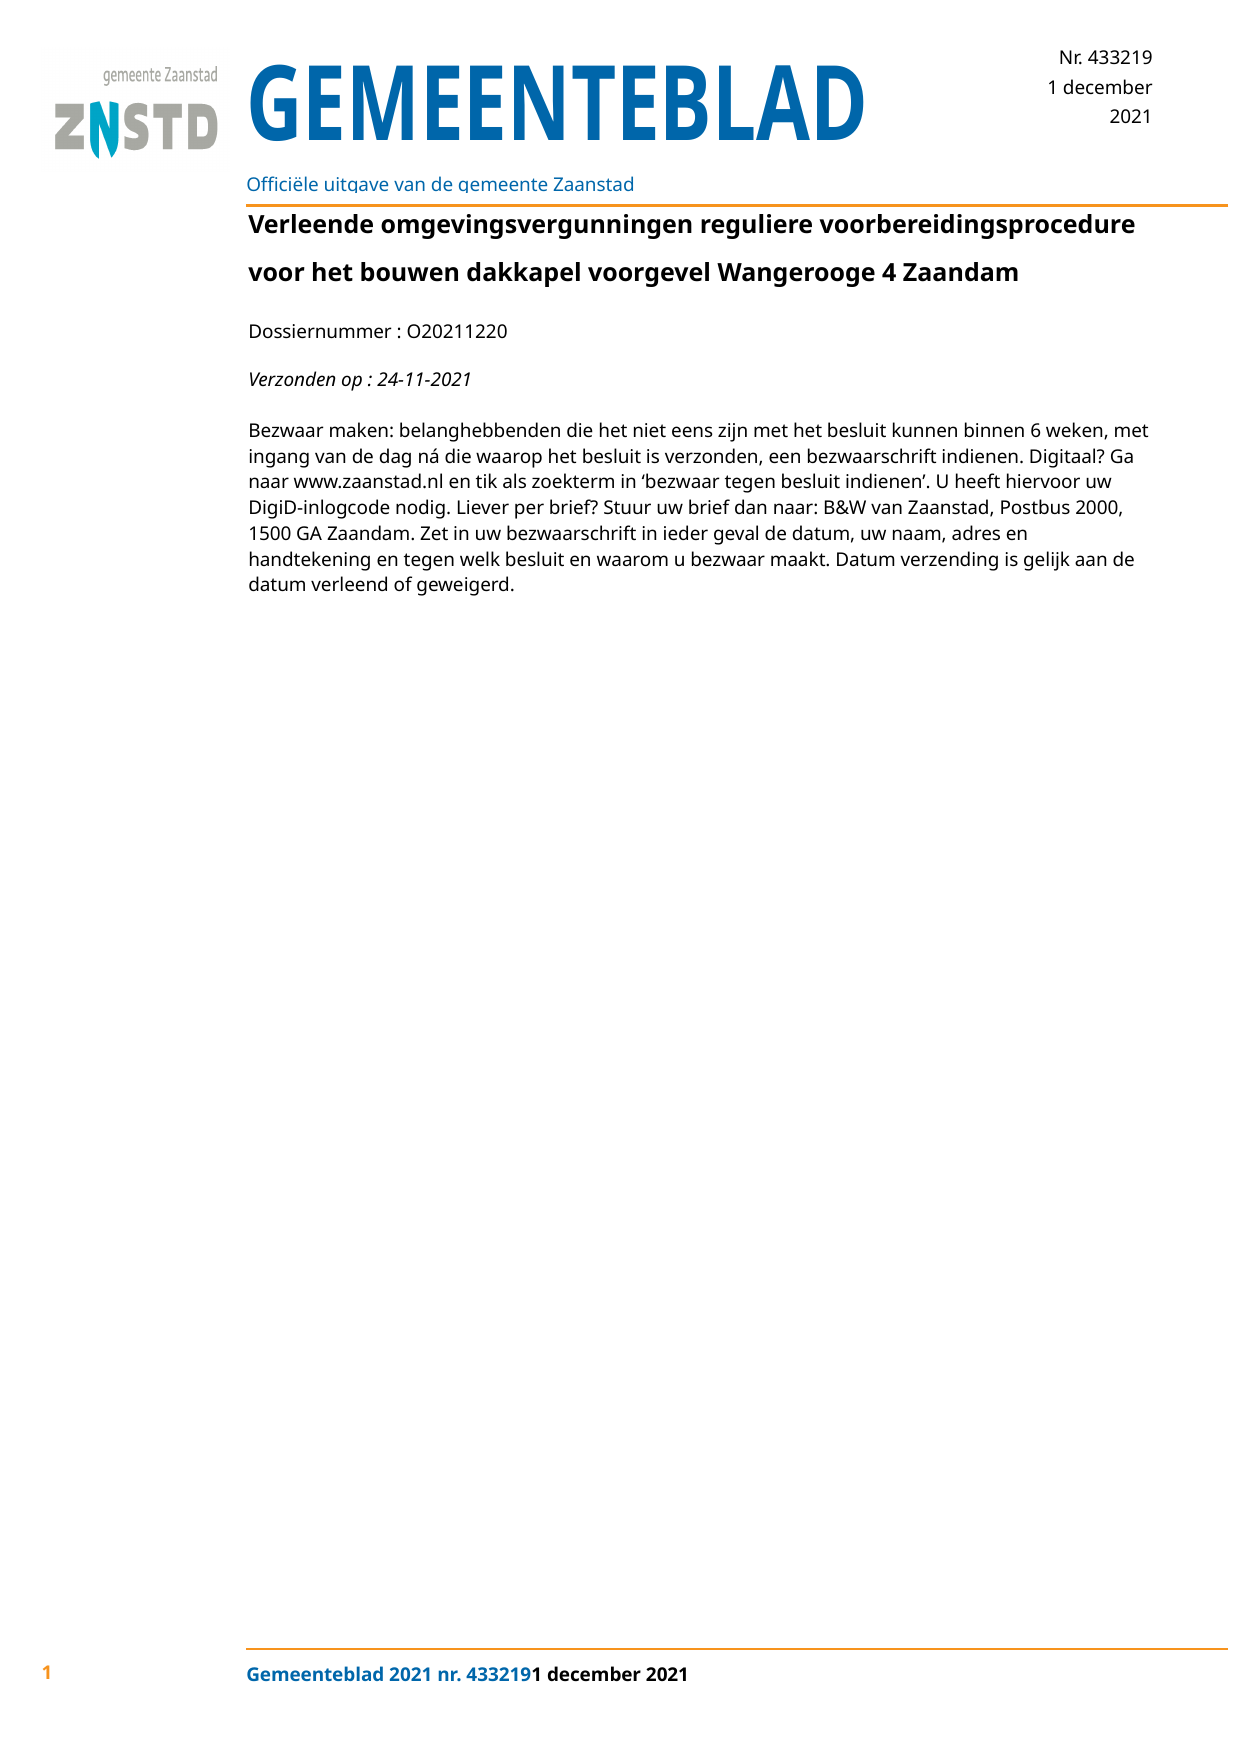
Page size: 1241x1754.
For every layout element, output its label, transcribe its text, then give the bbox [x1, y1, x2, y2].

text Verzonden op : 24-11-2021 [248, 366, 1152, 391]
text Bezwaar maken: belanghebbenden die het niet eens zijn met het besluit kunnen binnen 6 weken, met ingang van de dag ná die waarop het besluit is verzonden, een bezwaarschrift indienen. Digitaal? Ga naar www.zaanstad.nl en tik als zoekterm in ‘bezwaar tegen besluit indienen’. U heeft hiervoor uw DigiD-inlogcode nodig. Liever per brief? Stuur uw brief dan naar: B&W van Zaanstad, Postbus 2000, 1500 GA Zaandam. Zet in uw bezwaarschrift in ieder geval de datum, uw naam, adres en handtekening en tegen welk besluit en waarom u bezwaar maakt. Datum verzending is gelijk aan de datum verleend of geweigerd. [248, 417, 1152, 597]
picture [41, 47, 231, 172]
text Verleende omgevingsvergunningen reguliere voorbereidingsprocedure voor het bouwen dakkapel voorgevel Wangerooge 4 Zaandam [248, 207, 1152, 288]
text Dossiernummer : O20211220 [248, 318, 1152, 344]
